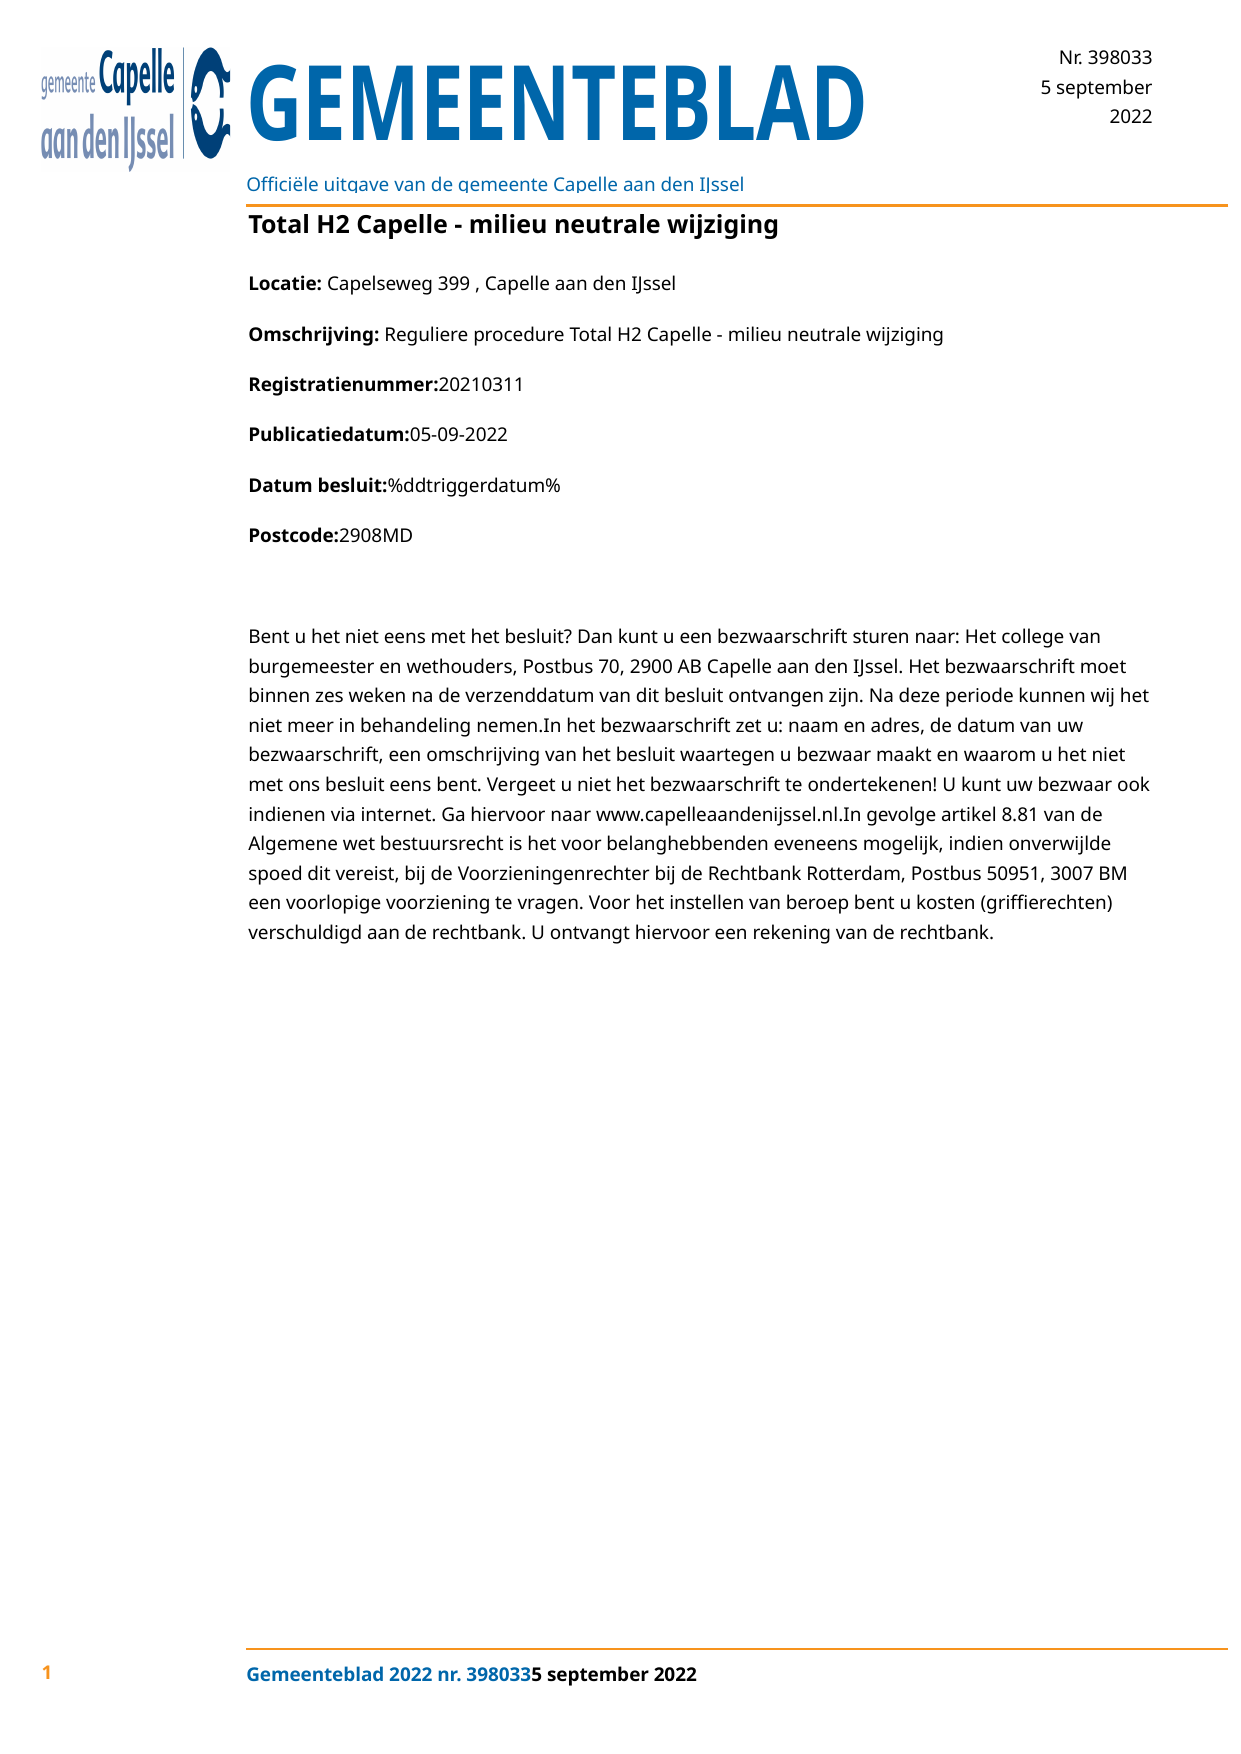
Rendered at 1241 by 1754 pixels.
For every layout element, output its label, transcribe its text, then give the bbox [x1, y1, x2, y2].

text Total H2 Capelle - milieu neutrale wijziging [248, 207, 1152, 241]
text Datum besluit:%ddtriggerdatum% [248, 472, 1152, 498]
picture [41, 47, 231, 172]
text Locatie: Capelseweg 399 , Capelle aan den IJssel [248, 270, 1152, 296]
text Publicatiedatum:05-09-2022 [248, 422, 1152, 447]
text Registratienummer:20210311 [248, 371, 1152, 397]
text Omschrijving: Reguliere procedure Total H2 Capelle - milieu neutrale wijziging [248, 321, 1152, 346]
text Postcode:2908MD [248, 522, 1152, 548]
text Bent u het niet eens met het besluit? Dan kunt u een bezwaarschrift sturen naar: Het college van burgemeester en wethouders, Postbus 70, 2900 AB Capelle aan den IJssel. Het bezwaarschrift moet binnen zes weken na de verzenddatum van dit besluit ontvangen zijn. Na deze periode kunnen wij het niet meer in behandeling nemen.In het bezwaarschrift zet u: naam en adres, de datum van uw bezwaarschrift, een omschrijving van het besluit waartegen u bezwaar maakt en waarom u het niet met ons besluit eens bent. Vergeet u niet het bezwaarschrift te ondertekenen! U kunt uw bezwaar ook indienen via internet. Ga hiervoor naar www.capelleaandenijssel.nl.In gevolge artikel 8.81 van de Algemene wet bestuursrecht is het voor belanghebbenden eveneens mogelijk, indien onverwijlde spoed dit vereist, bij de Voorzieningenrechter bij de Rechtbank Rotterdam, Postbus 50951, 3007 BM een voorlopige voorziening te vragen. Voor het instellen van beroep bent u kosten (griffierechten) verschuldigd aan de rechtbank. U ontvangt hiervoor een rekening van de rechtbank. [248, 623, 1152, 945]
